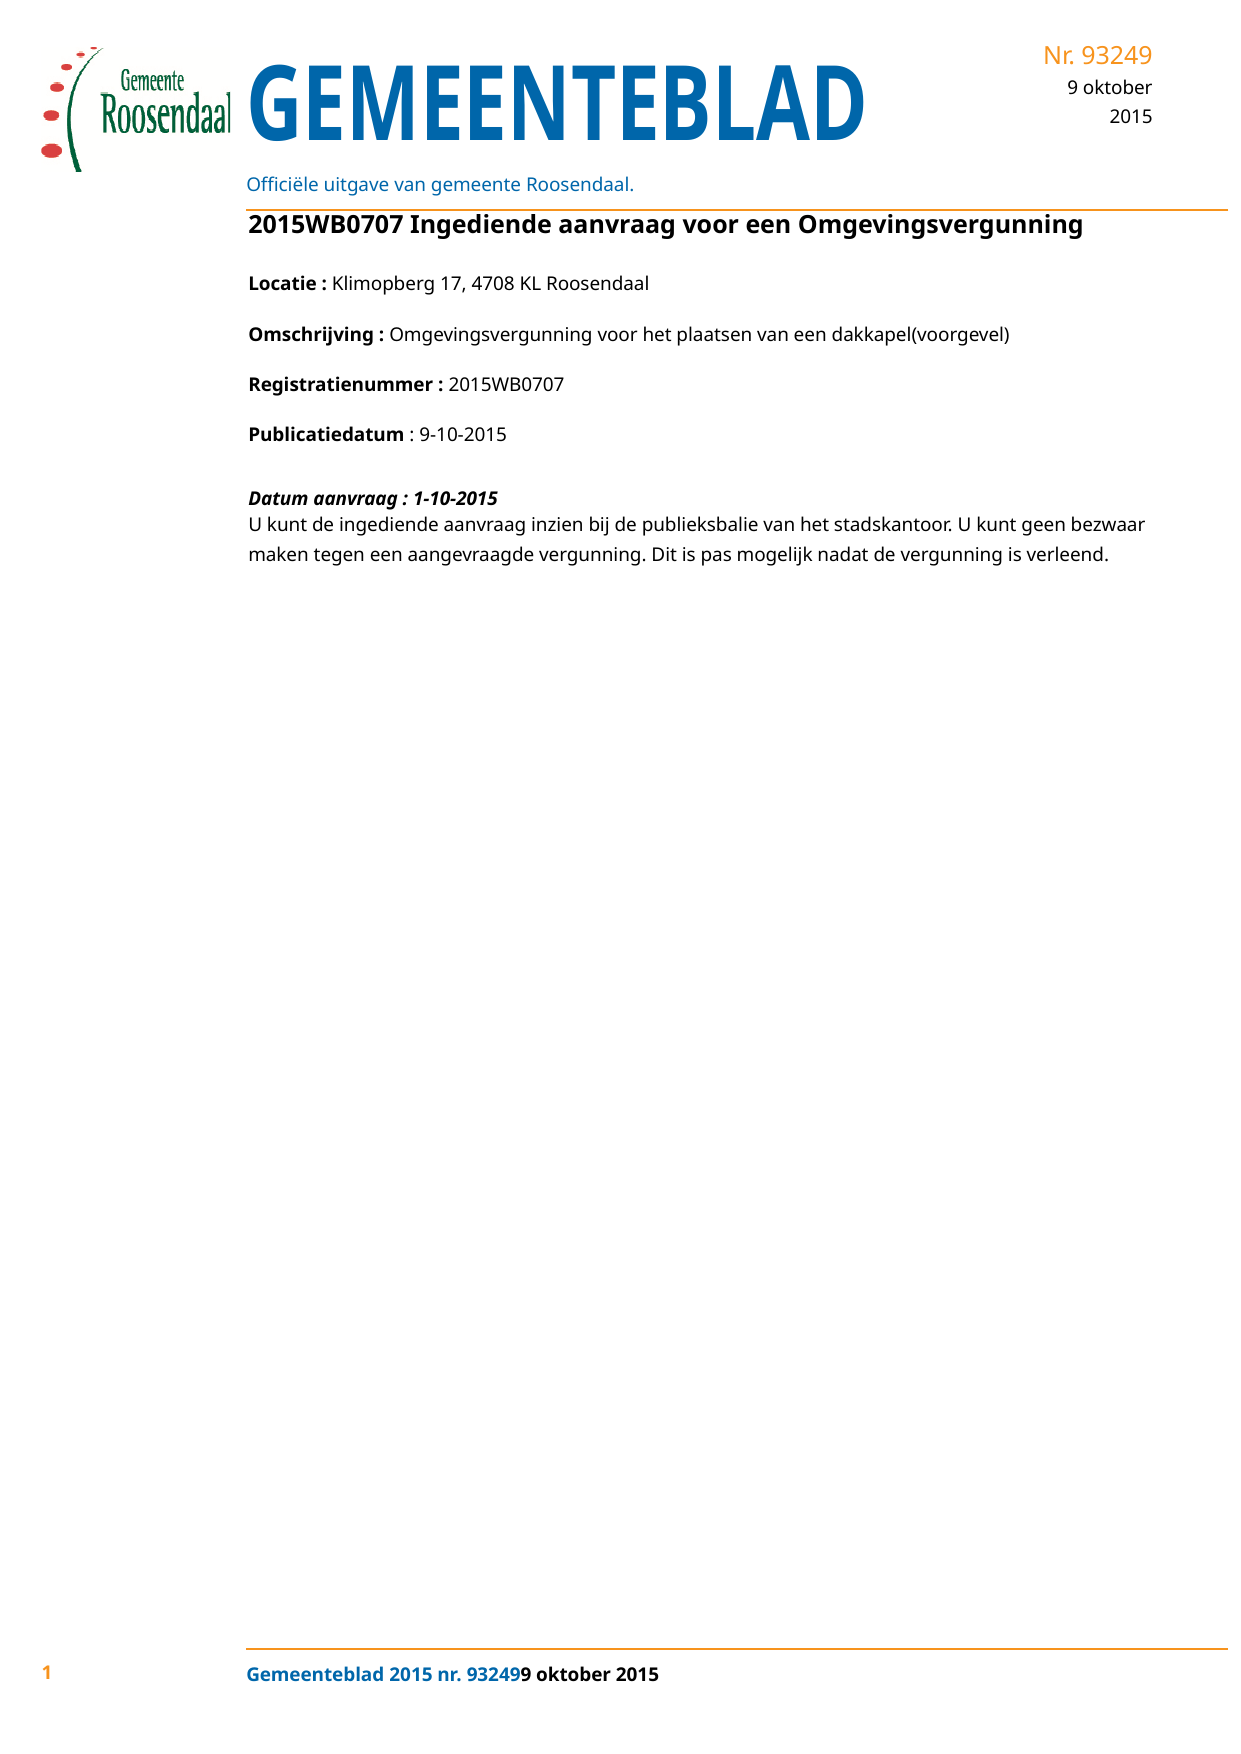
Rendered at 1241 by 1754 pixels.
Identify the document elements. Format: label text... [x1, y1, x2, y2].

text Datum aanvraag : 1-10-2015 [248, 486, 1152, 511]
text Publicatiedatum : 9-10-2015 [248, 422, 1152, 447]
picture [41, 47, 231, 172]
text Locatie : Klimopberg 17, 4708 KL Roosendaal [248, 270, 1152, 296]
text 2015WB0707 Ingediende aanvraag voor een Omgevingsvergunning [248, 211, 1152, 241]
text U kunt de ingediende aanvraag inzien bij de publieksbalie van het stadskantoor. U kunt geen bezwaar maken tegen een aangevraagde vergunning. Dit is pas mogelijk nadat de vergunning is verleend. [248, 511, 1152, 567]
text Registratienummer : 2015WB0707 [248, 371, 1152, 397]
text Omschrijving : Omgevingsvergunning voor het plaatsen van een dakkapel(voorgevel) [248, 321, 1152, 346]
